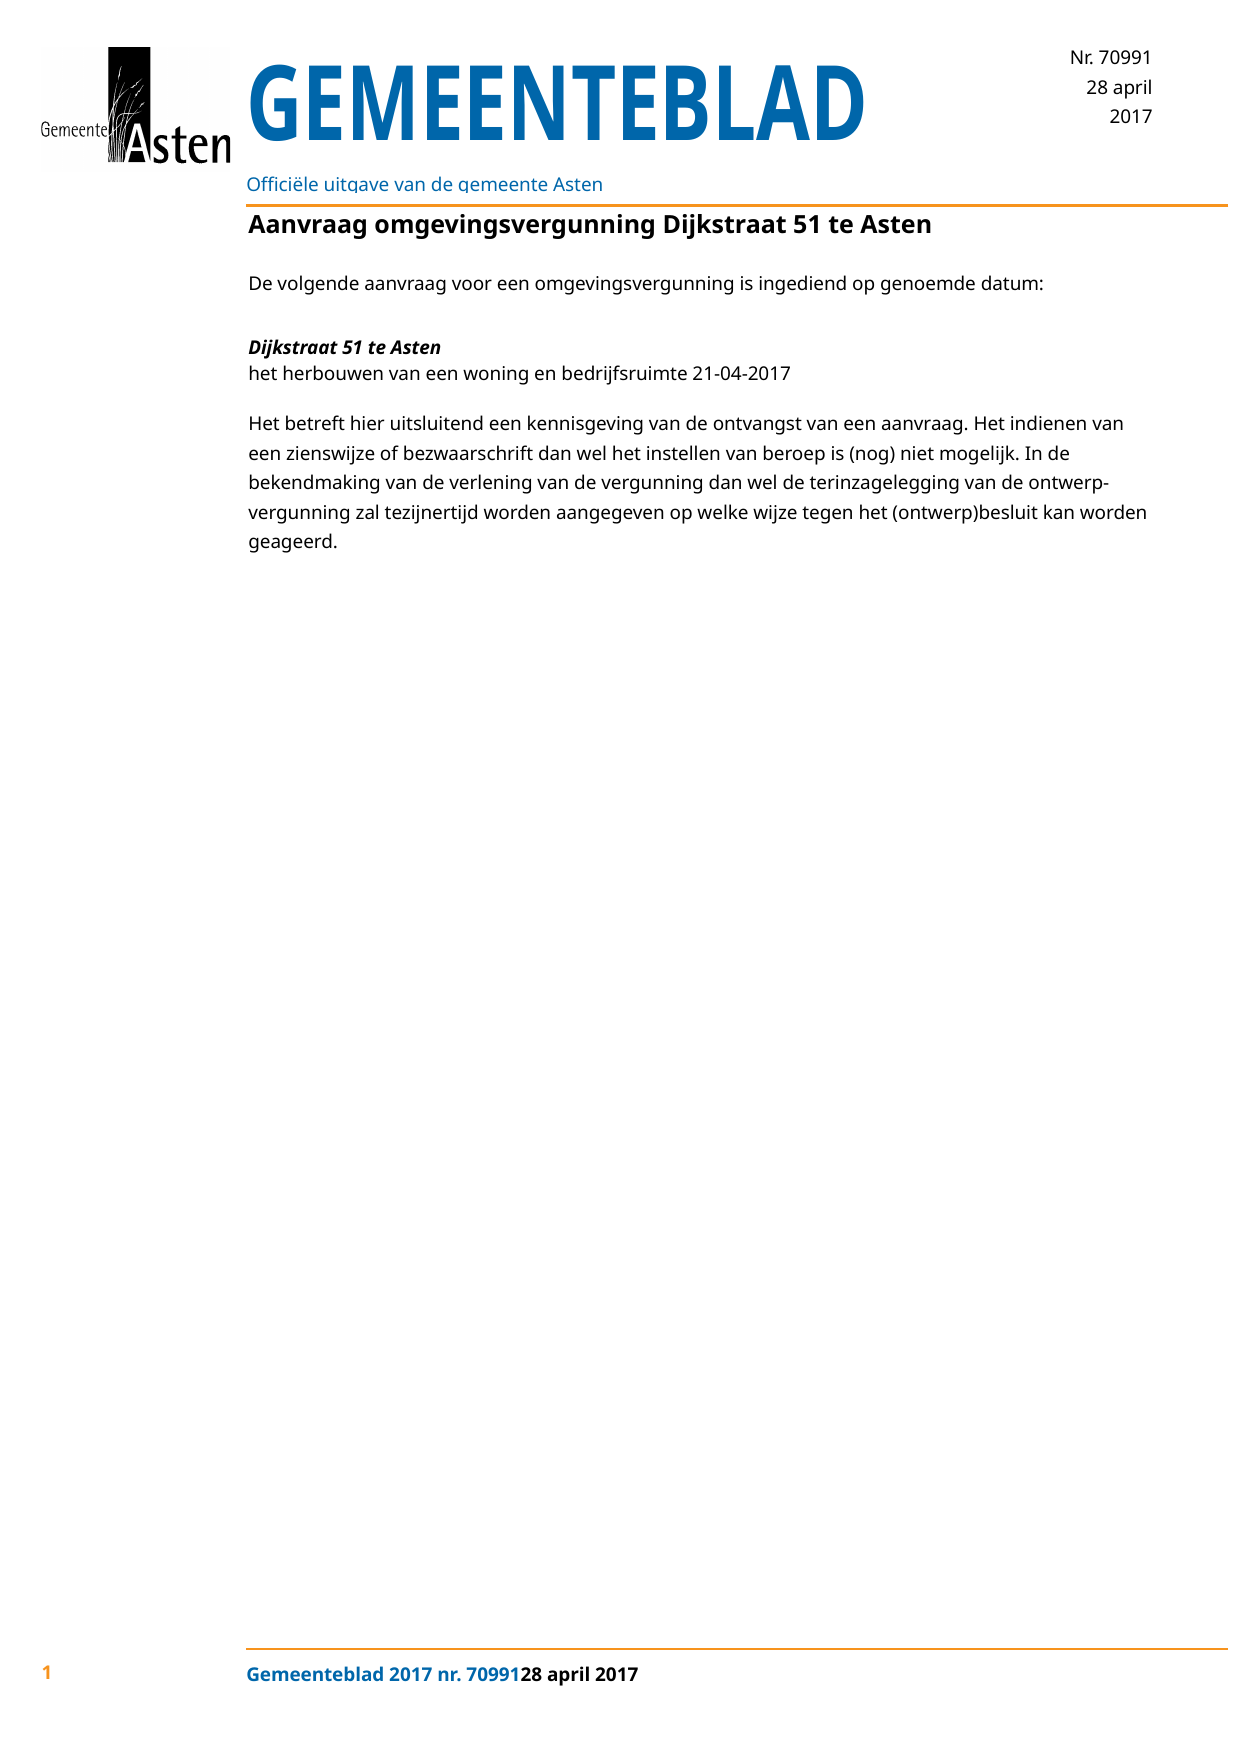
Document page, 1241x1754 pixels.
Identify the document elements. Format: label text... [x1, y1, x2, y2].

text het herbouwen van een woning en bedrijfsruimte 21-04-2017 [248, 360, 1152, 386]
text Aanvraag omgevingsvergunning Dijkstraat 51 te Asten [248, 207, 1152, 241]
picture [41, 47, 231, 172]
text Dijkstraat 51 te Asten [248, 334, 1152, 360]
text De volgende aanvraag voor een omgevingsvergunning is ingediend op genoemde datum: [248, 270, 1152, 296]
text Het betreft hier uitsluitend een kennisgeving van de ontvangst van een aanvraag. Het indienen van een zienswijze of bezwaarschrift dan wel het instellen van beroep is (nog) niet mogelijk. In de bekendmaking van de verlening van de vergunning dan wel de terinzagelegging van de ontwerp-vergunning zal tezijnertijd worden aangegeven op welke wijze tegen het (ontwerp)besluit kan worden geageerd. [248, 410, 1152, 554]
